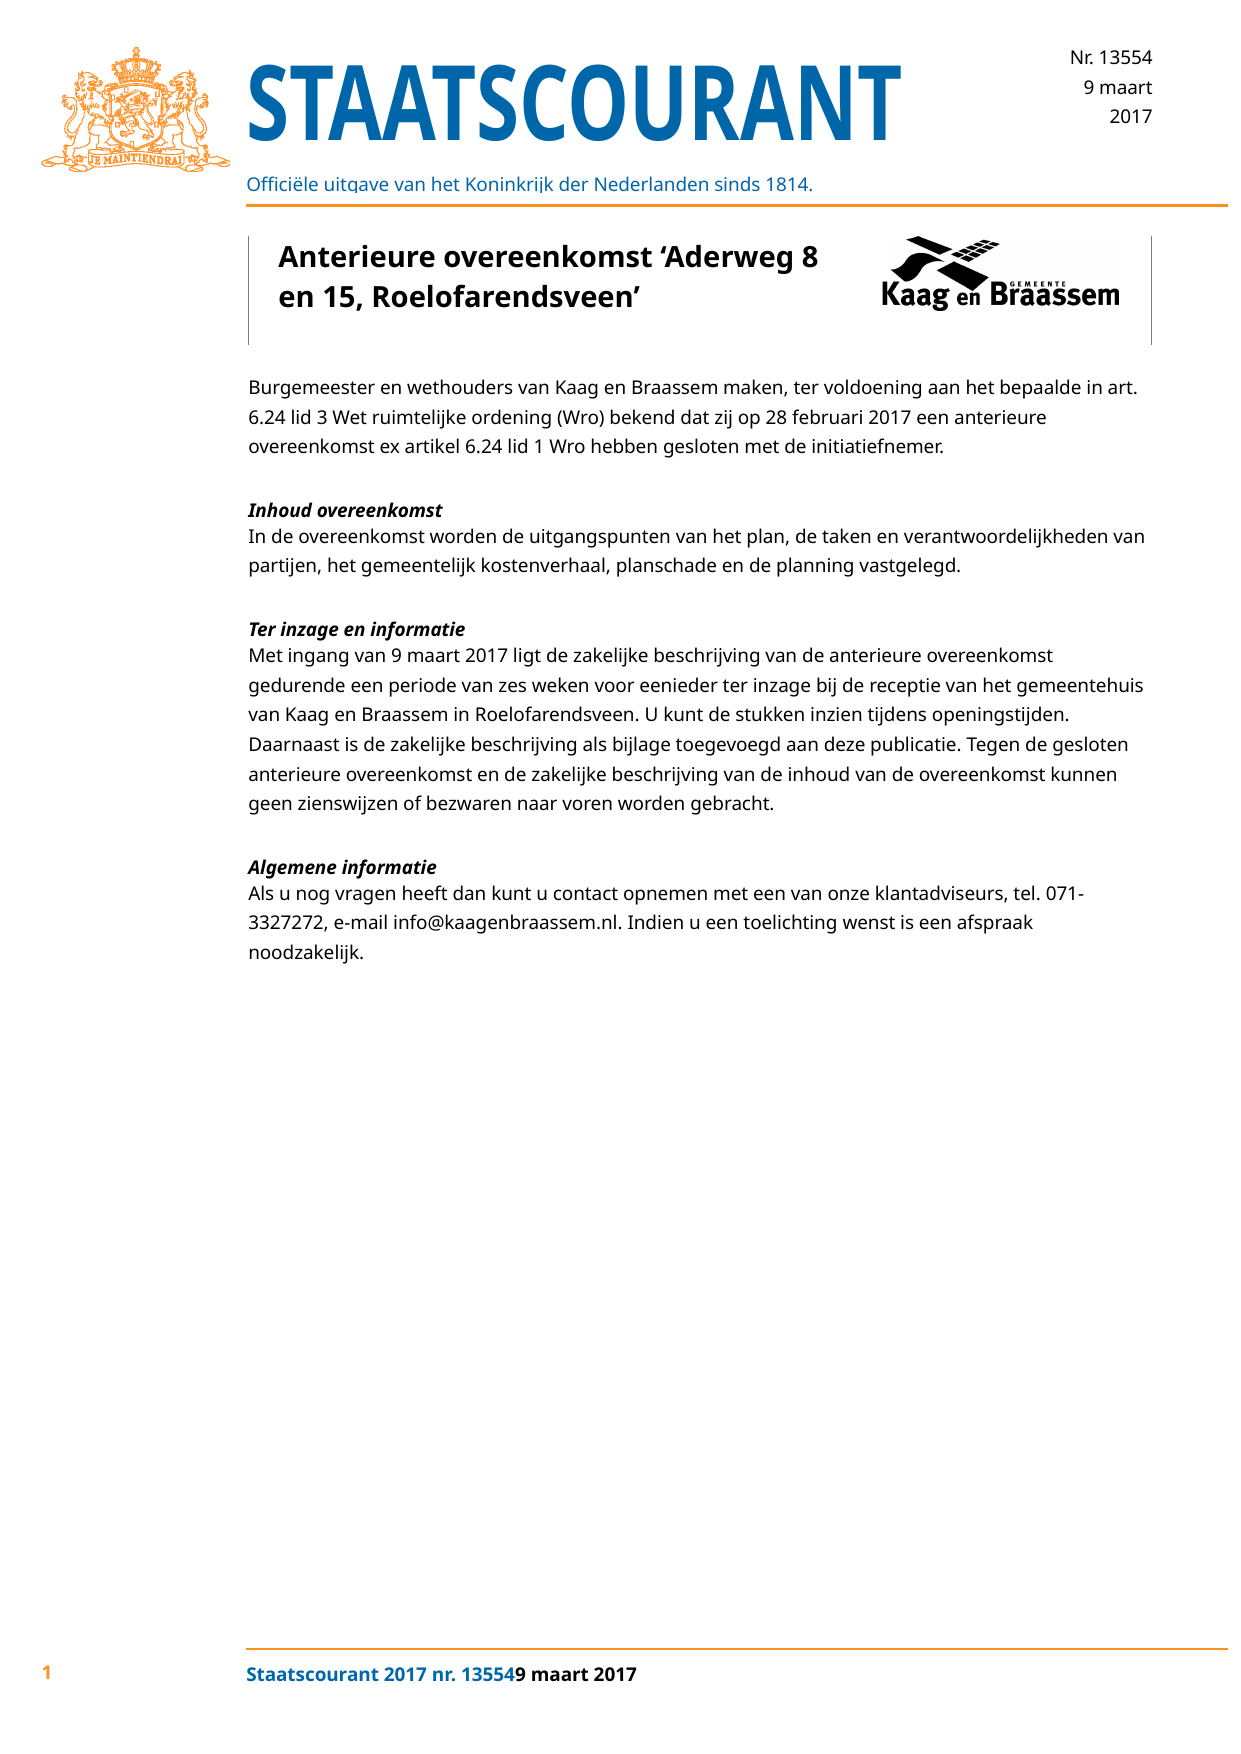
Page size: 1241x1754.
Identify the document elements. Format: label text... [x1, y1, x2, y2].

text In de overeenkomst worden de uitgangspunten van het plan, de taken en verantwoordelijkheden van partijen, het gemeentelijk kostenverhaal, planschade en de planning vastgelegd. [248, 523, 1152, 578]
text Met ingang van 9 maart 2017 ligt de zakelijke beschrijving van de anterieure overeenkomst gedurende een periode van zes weken voor eenieder ter inzage bij de receptie van het gemeentehuis van Kaag en Braassem in Roelofarendsveen. U kunt de stukken inzien tijdens openingstijden. Daarnaast is de zakelijke beschrijving als bijlage toegevoegd aan deze publicatie. Tegen de gesloten anterieure overeenkomst en de zakelijke beschrijving van de inhoud van de overeenkomst kunnen geen zienswijzen of bezwaren naar voren worden gebracht. [248, 642, 1152, 816]
text Als u nog vragen heeft dan kunt u contact opnemen met een van onze klantadviseurs, tel. 071-3327272, e-mail info@kaagenbraassem.nl. Indien u een toelichting wenst is een afspraak noodzakelijk. [248, 880, 1152, 965]
text Inhoud overeenkomst [248, 497, 1152, 523]
table_header [850, 236, 1151, 345]
text Ter inzage en informatie [248, 617, 1152, 642]
picture [882, 236, 1119, 311]
picture [41, 47, 231, 172]
table_header Anterieure overeenkomst ‘Aderweg 8 en 15, Roelofarendsveen’ [249, 236, 850, 345]
text Burgemeester en wethouders van Kaag en Braassem maken, ter voldoening aan het bepaalde in art. 6.24 lid 3 Wet ruimtelijke ordening (Wro) bekend dat zij op 28 februari 2017 een anterieure overeenkomst ex artikel 6.24 lid 1 Wro hebben gesloten met de initiatiefnemer. [248, 374, 1152, 459]
text Algemene informatie [248, 854, 1152, 880]
